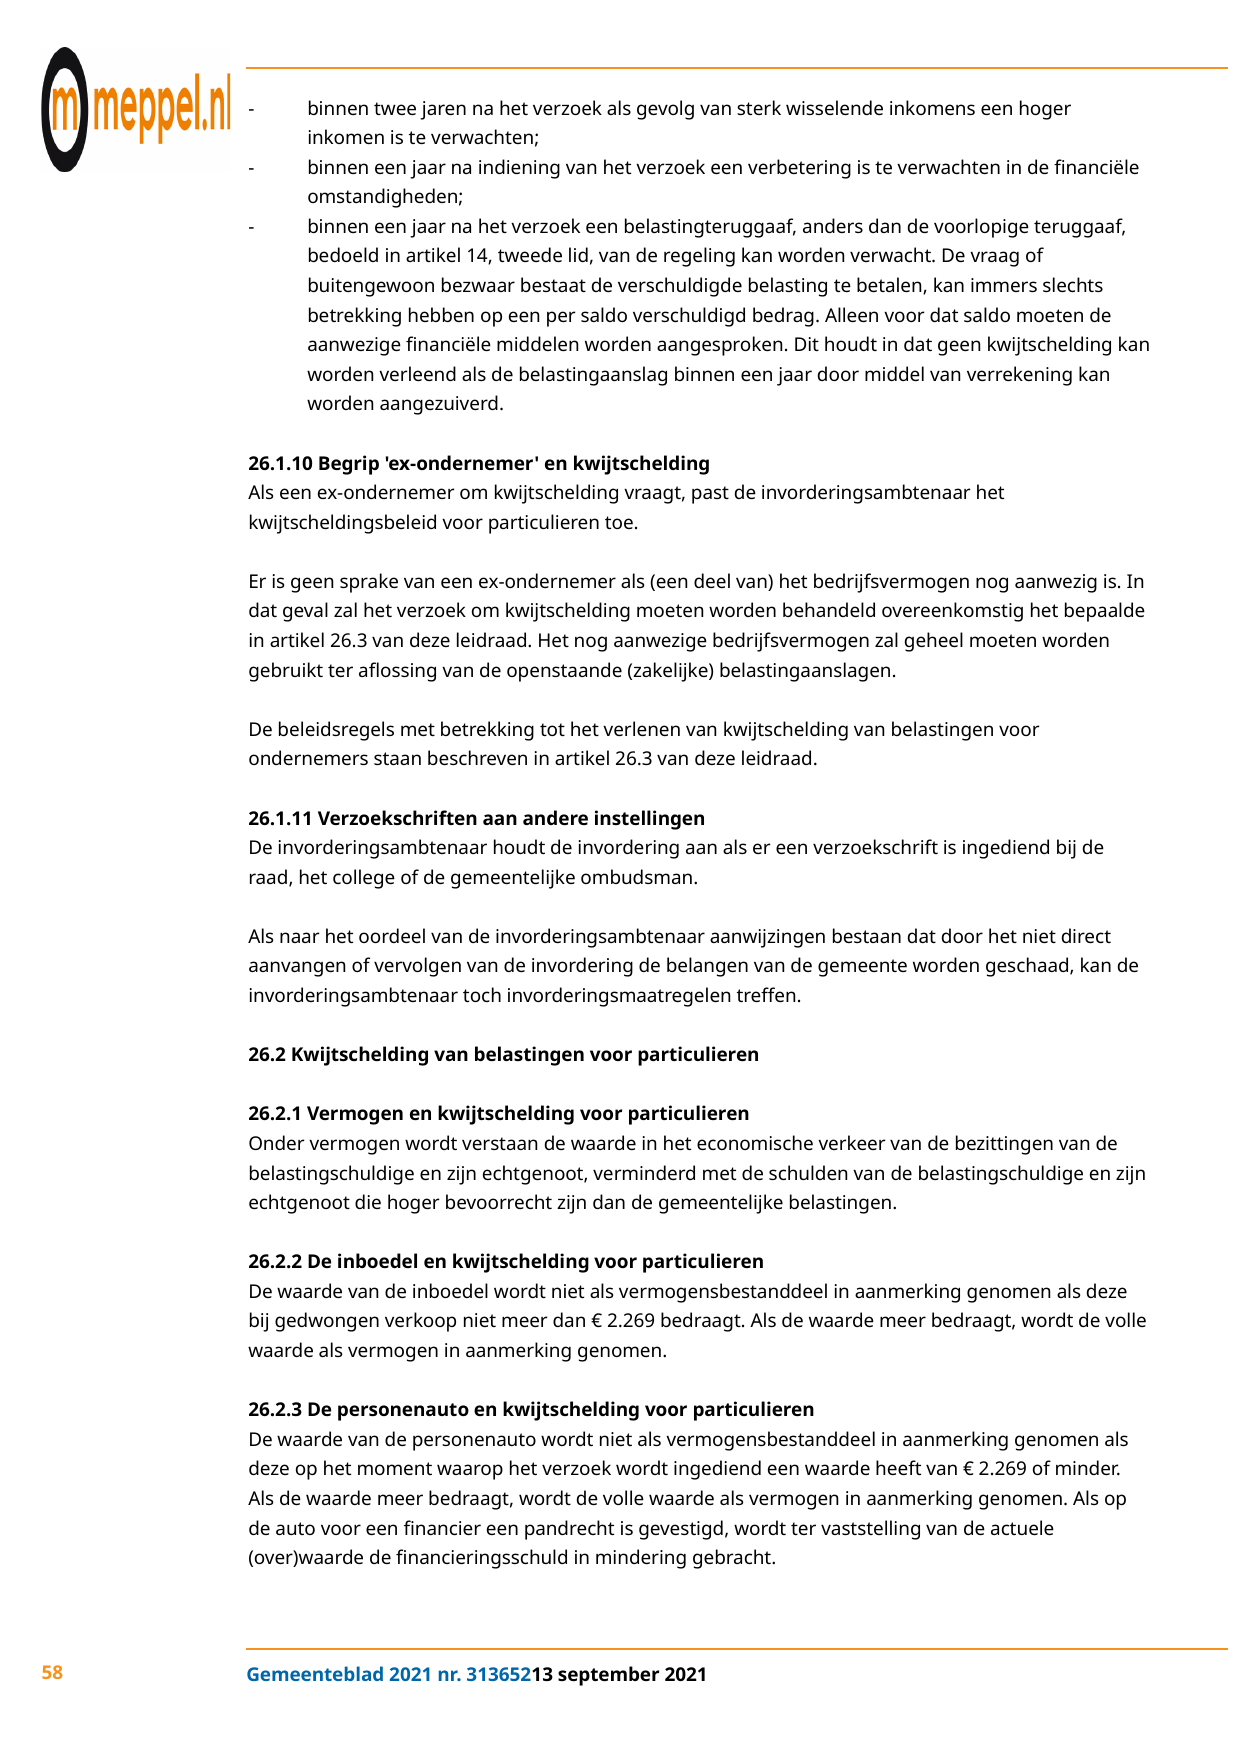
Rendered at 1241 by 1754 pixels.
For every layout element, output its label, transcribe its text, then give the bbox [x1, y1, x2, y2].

text De waarde van de personenauto wordt niet als vermogensbestanddeel in aanmerking genomen als deze op het moment waarop het verzoek wordt ingediend een waarde heeft van € 2.269 of minder. Als de waarde meer bedraagt, wordt de volle waarde als vermogen in aanmerking genomen. Als op de auto voor een financier een pandrecht is gevestigd, wordt ter vaststelling van de actuele (over)waarde de financieringsschuld in mindering gebracht. [248, 1426, 1152, 1570]
text 26.2.3 De personenauto en kwijtschelding voor particulieren [248, 1396, 1152, 1422]
text 26.1.11 Verzoekschriften aan andere instellingen [248, 805, 1152, 831]
text 26.1.10 Begrip 'ex-ondernemer' en kwijtschelding [248, 450, 1152, 476]
list binnen twee jaren na het verzoek als gevolg van sterk wisselende inkomens een hoger inkomen is te verwachten; [248, 95, 1152, 150]
text De beleidsregels met betrekking tot het verlenen van kwijtschelding van belastingen voor ondernemers staan beschreven in artikel 26.3 van deze leidraad. [248, 716, 1152, 771]
text 26.2.1 Vermogen en kwijtschelding voor particulieren [248, 1101, 1152, 1126]
text Er is geen sprake van een ex-ondernemer als (een deel van) het bedrijfsvermogen nog aanwezig is. In dat geval zal het verzoek om kwijtschelding moeten worden behandeld overeenkomstig het bepaalde in artikel 26.3 van deze leidraad. Het nog aanwezige bedrijfsvermogen zal geheel moeten worden gebruikt ter aflossing van de openstaande (zakelijke) belastingaanslagen. [248, 568, 1152, 683]
text 26.2 Kwijtschelding van belastingen voor particulieren [248, 1041, 1152, 1067]
text Onder vermogen wordt verstaan de waarde in het economische verkeer van de bezittingen van de belastingschuldige en zijn echtgenoot, verminderd met de schulden van de belastingschuldige en zijn echtgenoot die hoger bevoorrecht zijn dan de gemeentelijke belastingen. [248, 1130, 1152, 1215]
list binnen een jaar na indiening van het verzoek een verbetering is te verwachten in de financiële omstandigheden; [248, 154, 1152, 209]
text 26.2.2 De inboedel en kwijtschelding voor particulieren [248, 1248, 1152, 1274]
picture [41, 47, 231, 172]
text Als naar het oordeel van de invorderingsambtenaar aanwijzingen bestaan dat door het niet direct aanvangen of vervolgen van de invordering de belangen van de gemeente worden geschaad, kan de invorderingsambtenaar toch invorderingsmaatregelen treffen. [248, 923, 1152, 1008]
text De invorderingsambtenaar houdt de invordering aan als er een verzoekschrift is ingediend bij de raad, het college of de gemeentelijke ombudsman. [248, 834, 1152, 890]
text Als een ex-ondernemer om kwijtschelding vraagt, past de invorderingsambtenaar het kwijtscheldingsbeleid voor particulieren toe. [248, 479, 1152, 535]
list binnen een jaar na het verzoek een belastingteruggaaf, anders dan de voorlopige teruggaaf, bedoeld in artikel 14, tweede lid, van de regeling kan worden verwacht. De vraag of buitengewoon bezwaar bestaat de verschuldigde belasting te betalen, kan immers slechts betrekking hebben op een per saldo verschuldigd bedrag. Alleen voor dat saldo moeten de aanwezige financiële middelen worden aangesproken. Dit houdt in dat geen kwijtschelding kan worden verleend als de belastingaanslag binnen een jaar door middel van verrekening kan worden aangezuiverd. [248, 213, 1152, 416]
text De waarde van de inboedel wordt niet als vermogensbestanddeel in aanmerking genomen als deze bij gedwongen verkoop niet meer dan € 2.269 bedraagt. Als de waarde meer bedraagt, wordt de volle waarde als vermogen in aanmerking genomen. [248, 1278, 1152, 1363]
